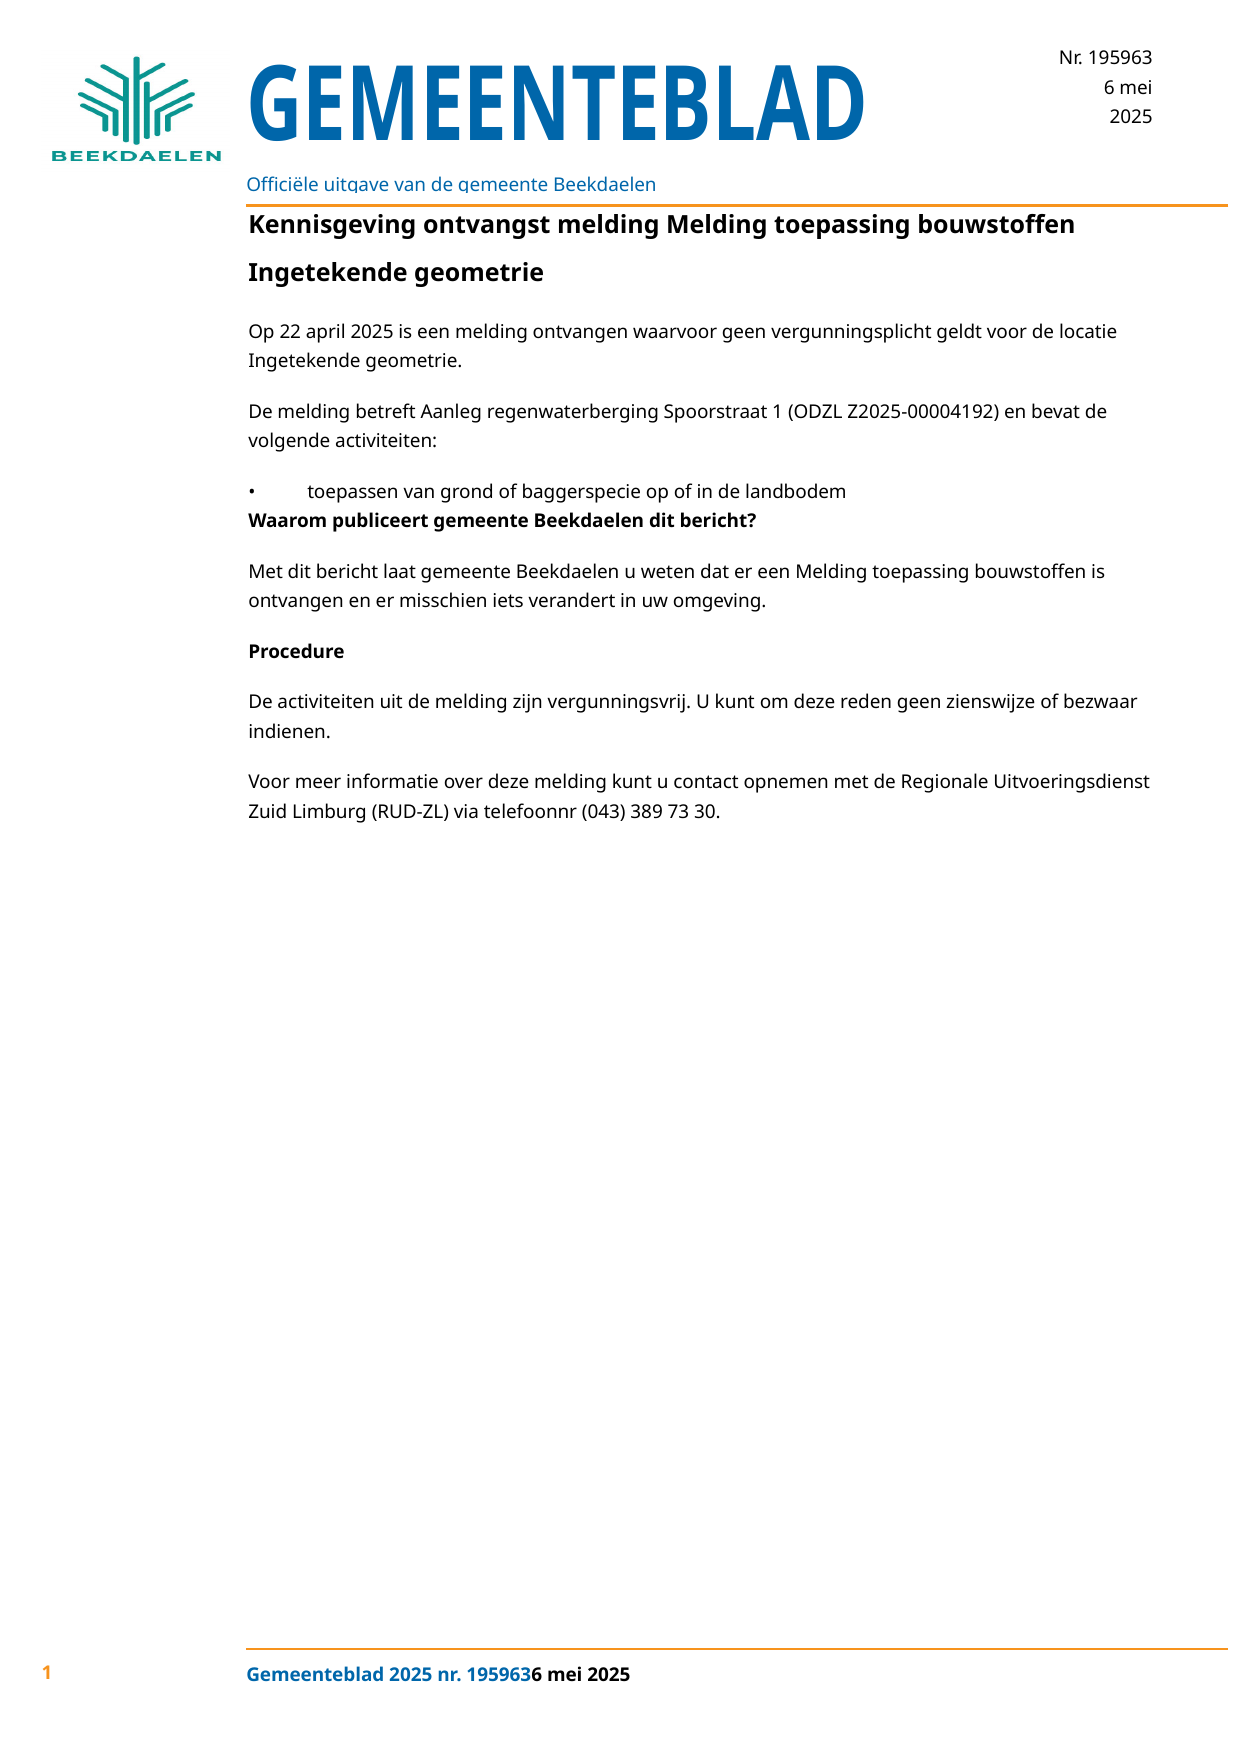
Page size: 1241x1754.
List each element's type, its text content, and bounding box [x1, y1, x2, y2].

text De melding betreft Aanleg regenwaterberging Spoorstraat 1 (ODZL Z2025-00004192) en bevat de volgende activiteiten: [248, 398, 1152, 453]
text Procedure [248, 638, 1152, 664]
picture [41, 47, 231, 172]
text Met dit bericht laat gemeente Beekdaelen u weten dat er een Melding toepassing bouwstoffen is ontvangen en er misschien iets verandert in uw omgeving. [248, 558, 1152, 613]
text Voor meer informatie over deze melding kunt u contact opnemen met de Regionale Uitvoeringsdienst Zuid Limburg (RUD-ZL) via telefoonnr (043) 389 73 30. [248, 768, 1152, 824]
text Op 22 april 2025 is een melding ontvangen waarvoor geen vergunningsplicht geldt voor de locatie Ingetekende geometrie. [248, 318, 1152, 373]
text Waarom publiceert gemeente Beekdaelen dit bericht? [248, 507, 1152, 533]
text De activiteiten uit de melding zijn vergunningsvrij. U kunt om deze reden geen zienswijze of bezwaar indienen. [248, 688, 1152, 744]
text Kennisgeving ontvangst melding Melding toepassing bouwstoffen Ingetekende geometrie [248, 207, 1152, 288]
list toepassen van grond of baggerspecie op of in de landbodem [248, 478, 1152, 504]
